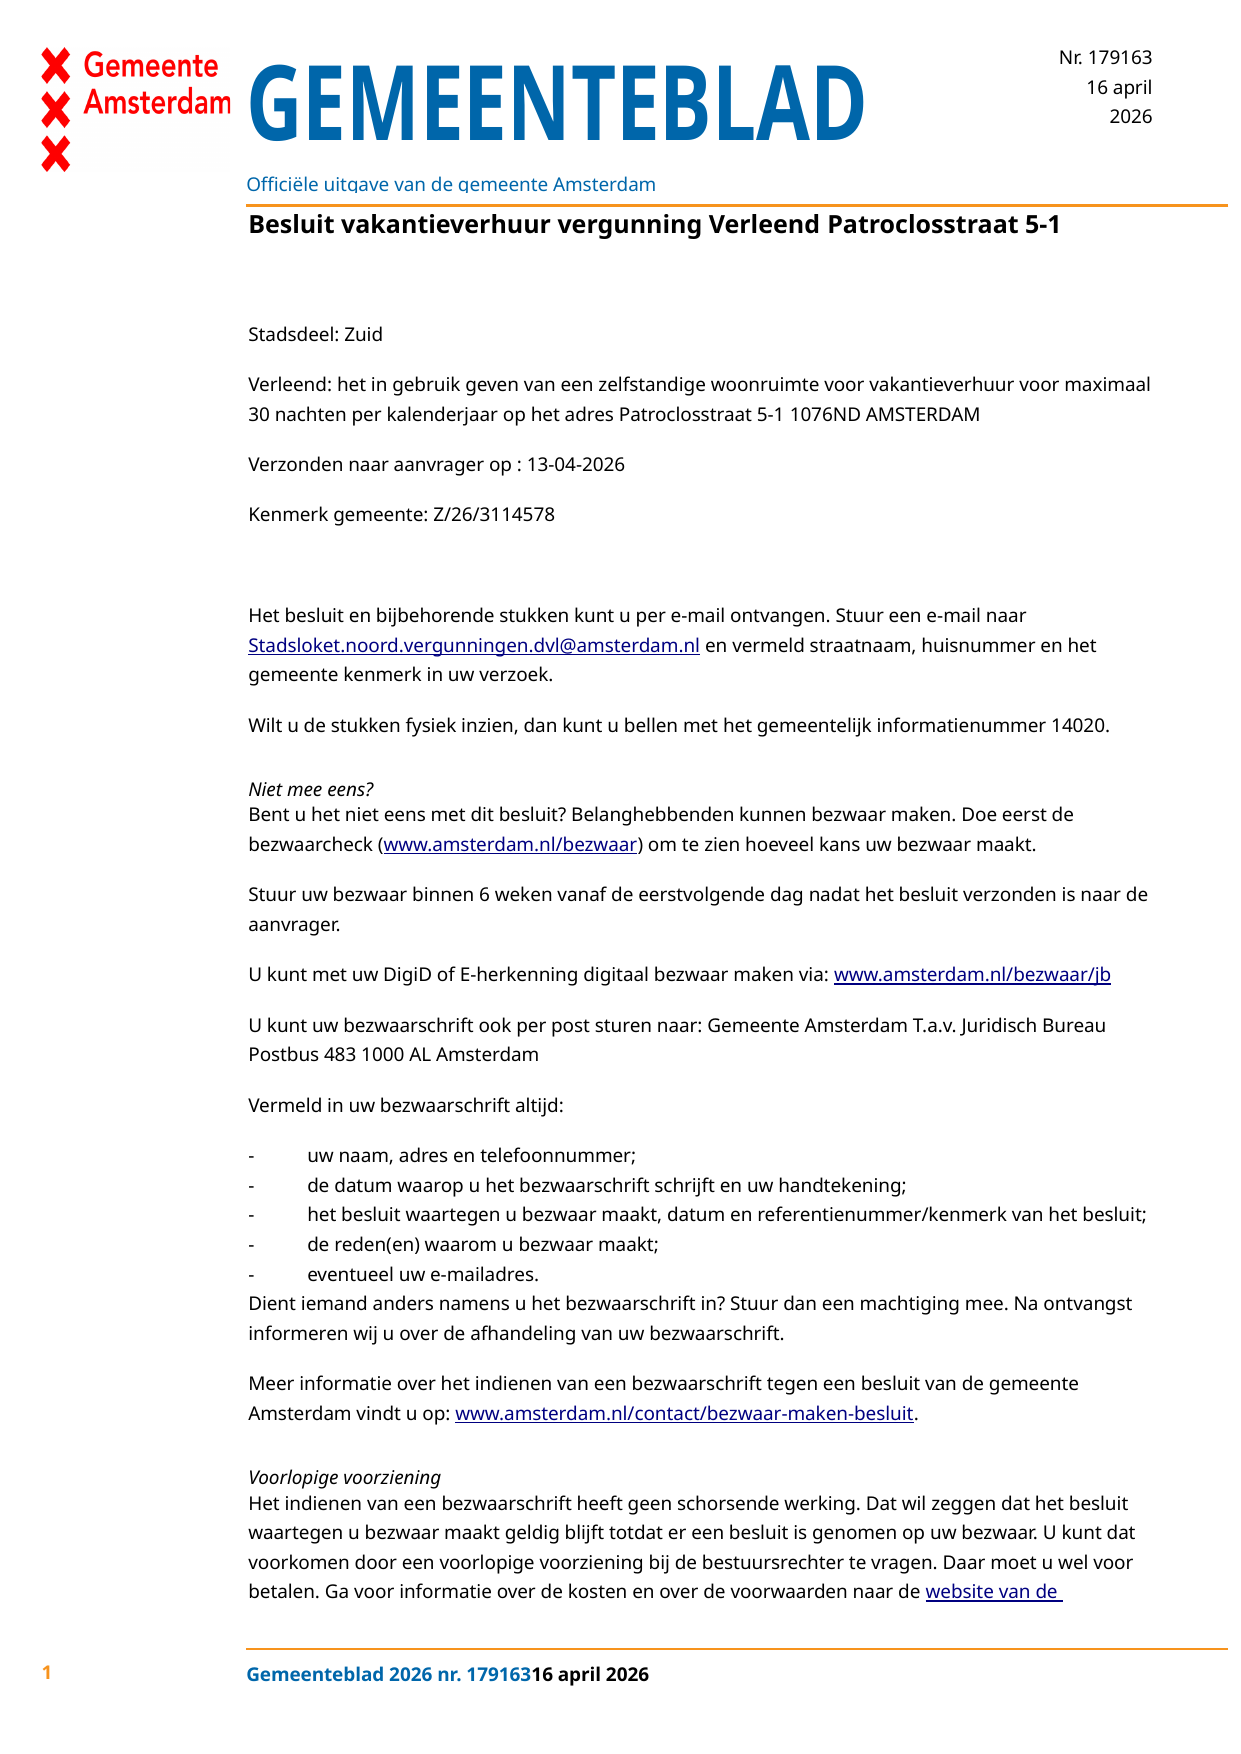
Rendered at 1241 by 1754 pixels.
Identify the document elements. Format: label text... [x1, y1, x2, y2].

text Verleend: het in gebruik geven van een zelfstandige woonruimte voor vakantieverhuur voor maximaal 30 nachten per kalenderjaar op het adres Patroclosstraat 5-1 1076ND AMSTERDAM [248, 371, 1152, 426]
text Vermeld in uw bezwaarschrift altijd: [248, 1092, 1152, 1118]
text Het indienen van een bezwaarschrift heeft geen schorsende werking. Dat wil zeggen dat het besluit waartegen u bezwaar maakt geldig blijft totdat er een besluit is genomen op uw bezwaar. U kunt dat voorkomen door een voorlopige voorziening bij de bestuursrechter te vragen. Daar moet u wel voor betalen. Ga voor informatie over de kosten en over de voorwaarden naar de website van de [248, 1490, 1152, 1604]
text Wilt u de stukken fysiek inzien, dan kunt u bellen met het gemeentelijk informatienummer 14020. [248, 712, 1152, 738]
picture [41, 47, 231, 172]
text Voorlopige voorziening [248, 1464, 1152, 1490]
list de datum waarop u het bezwaarschrift schrijft en uw handtekening; [248, 1172, 1152, 1198]
list eventueel uw e-mailadres. [248, 1261, 1152, 1287]
text Niet mee eens? [248, 776, 1152, 802]
text U kunt met uw DigiD of E-herkenning digitaal bezwaar maken via: www.amsterdam.nl/bezwaar/jb [248, 962, 1152, 987]
list de reden(en) waarom u bezwaar maakt; [248, 1231, 1152, 1257]
text Kenmerk gemeente: Z/26/3114578 [248, 502, 1152, 527]
text Besluit vakantieverhuur vergunning Verleend Patroclosstraat 5-1 [248, 207, 1152, 241]
text Stuur uw bezwaar binnen 6 weken vanaf de eerstvolgende dag nadat het besluit verzonden is naar de aanvrager. [248, 882, 1152, 937]
list het besluit waartegen u bezwaar maakt, datum en referentienummer/kenmerk van het besluit; [248, 1202, 1152, 1227]
text Meer informatie over het indienen van een bezwaarschrift tegen een besluit van de gemeente Amsterdam vindt u op: www.amsterdam.nl/contact/bezwaar-maken-besluit. [248, 1370, 1152, 1426]
text Dient iemand anders namens u het bezwaarschrift in? Stuur dan een machtiging mee. Na ontvangst informeren wij u over de afhandeling van uw bezwaarschrift. [248, 1290, 1152, 1346]
text Stadsdeel: Zuid [248, 321, 1152, 346]
text U kunt uw bezwaarschrift ook per post sturen naar: Gemeente Amsterdam T.a.v. Juridisch Bureau Postbus 483 1000 AL Amsterdam [248, 1012, 1152, 1067]
text Verzonden naar aanvrager op : 13-04-2026 [248, 451, 1152, 477]
list uw naam, adres en telefoonnummer; [248, 1142, 1152, 1168]
text Bent u het niet eens met dit besluit? Belanghebbenden kunnen bezwaar maken. Doe eerst de bezwaarcheck (www.amsterdam.nl/bezwaar) om te zien hoeveel kans uw bezwaar maakt. [248, 802, 1152, 857]
text Het besluit en bijbehorende stukken kunt u per e-mail ontvangen. Stuur een e-mail naar Stadsloket.noord.vergunningen.dvl@amsterdam.nl en vermeld straatnaam, huisnummer en het gemeente kenmerk in uw verzoek. [248, 602, 1152, 687]
